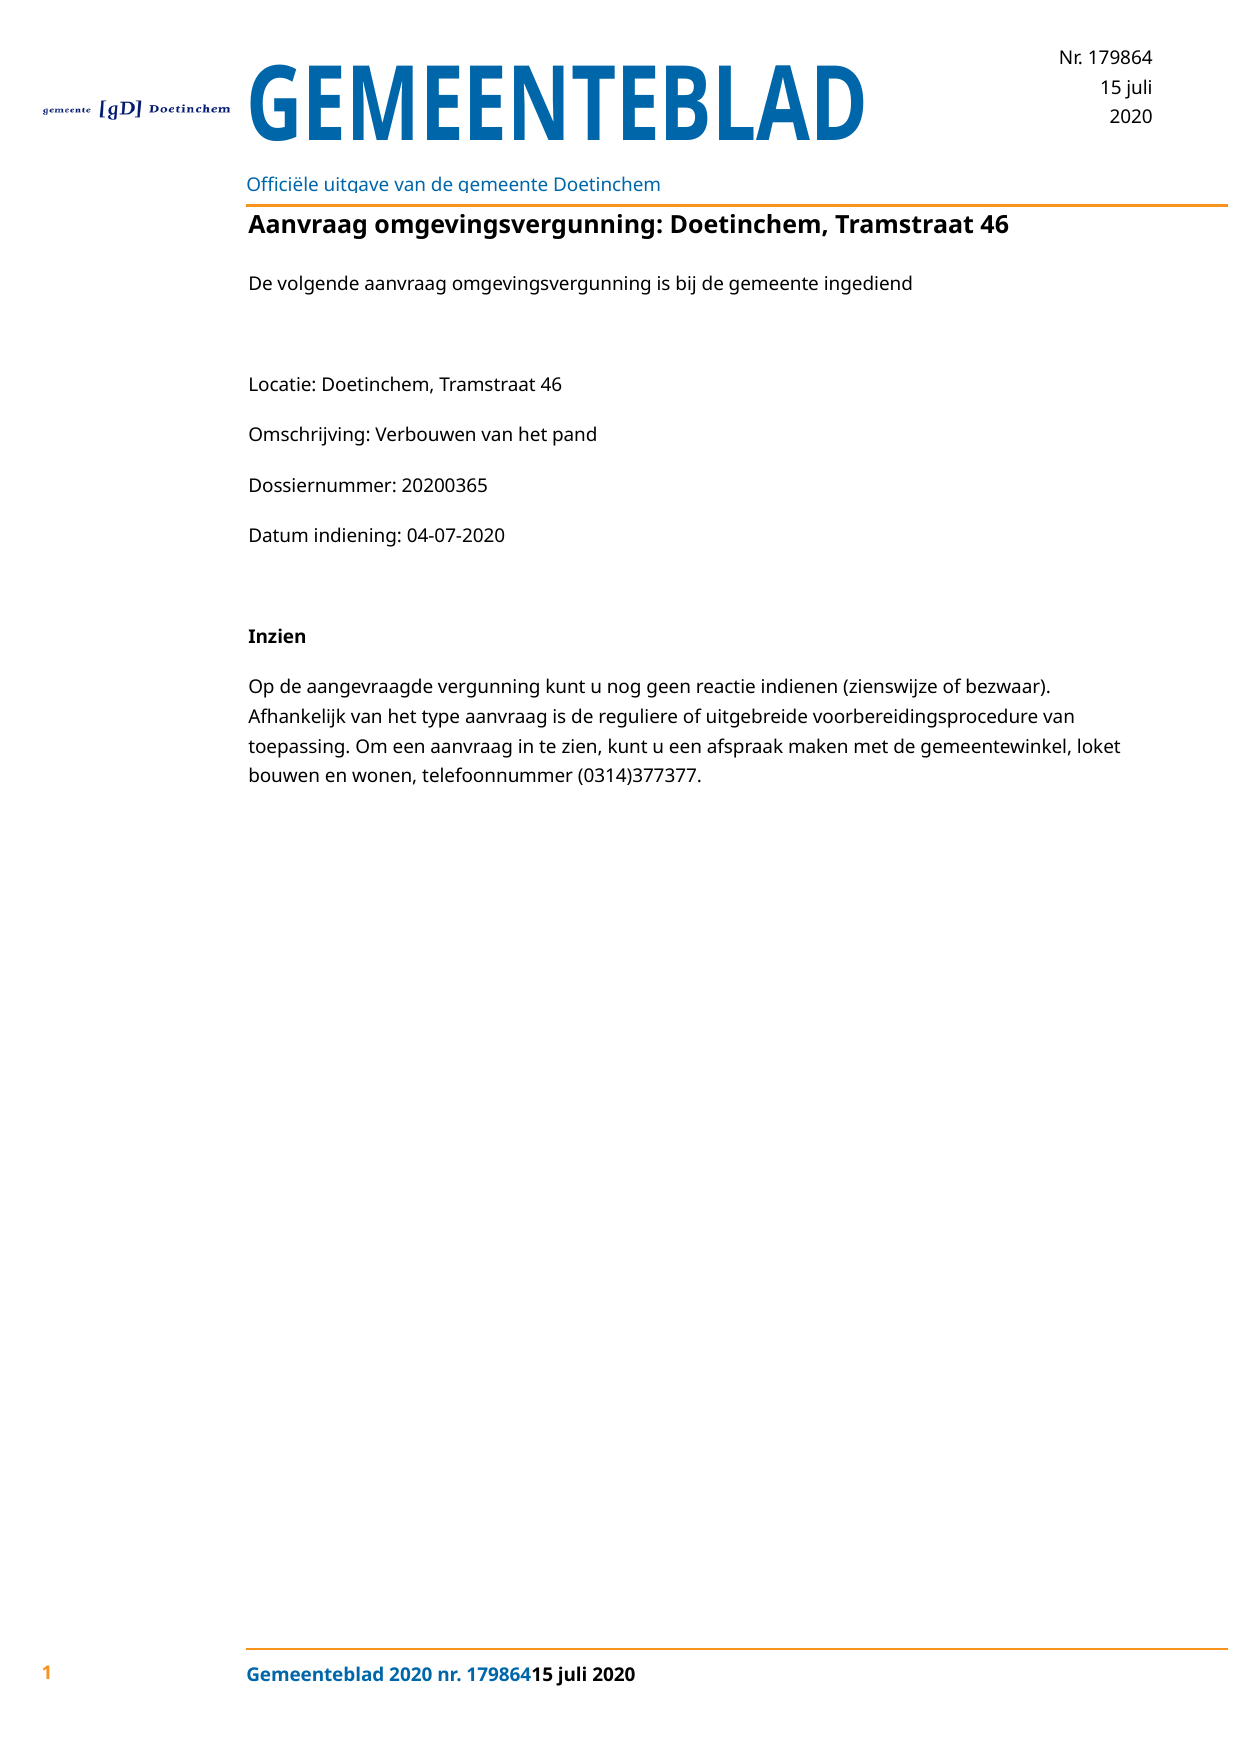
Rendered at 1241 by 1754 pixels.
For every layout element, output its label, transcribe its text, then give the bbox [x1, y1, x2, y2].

text Dossiernummer: 20200365 [248, 472, 1152, 498]
text Locatie: Doetinchem, Tramstraat 46 [248, 371, 1152, 397]
text De volgende aanvraag omgevingsvergunning is bij de gemeente ingediend [248, 270, 1152, 296]
text Op de aangevraagde vergunning kunt u nog geen reactie indienen (zienswijze of bezwaar). Afhankelijk van het type aanvraag is de reguliere of uitgebreide voorbereidingsprocedure van toepassing. Om een aanvraag in te zien, kunt u een afspraak maken met de gemeentewinkel, loket bouwen en wonen, telefoonnummer (0314)377377. [248, 674, 1152, 788]
text Datum indiening: 04-07-2020 [248, 522, 1152, 548]
text Inzien [248, 623, 1152, 649]
text Aanvraag omgevingsvergunning: Doetinchem, Tramstraat 46 [248, 207, 1152, 241]
picture [41, 47, 231, 172]
text Omschrijving: Verbouwen van het pand [248, 422, 1152, 447]
